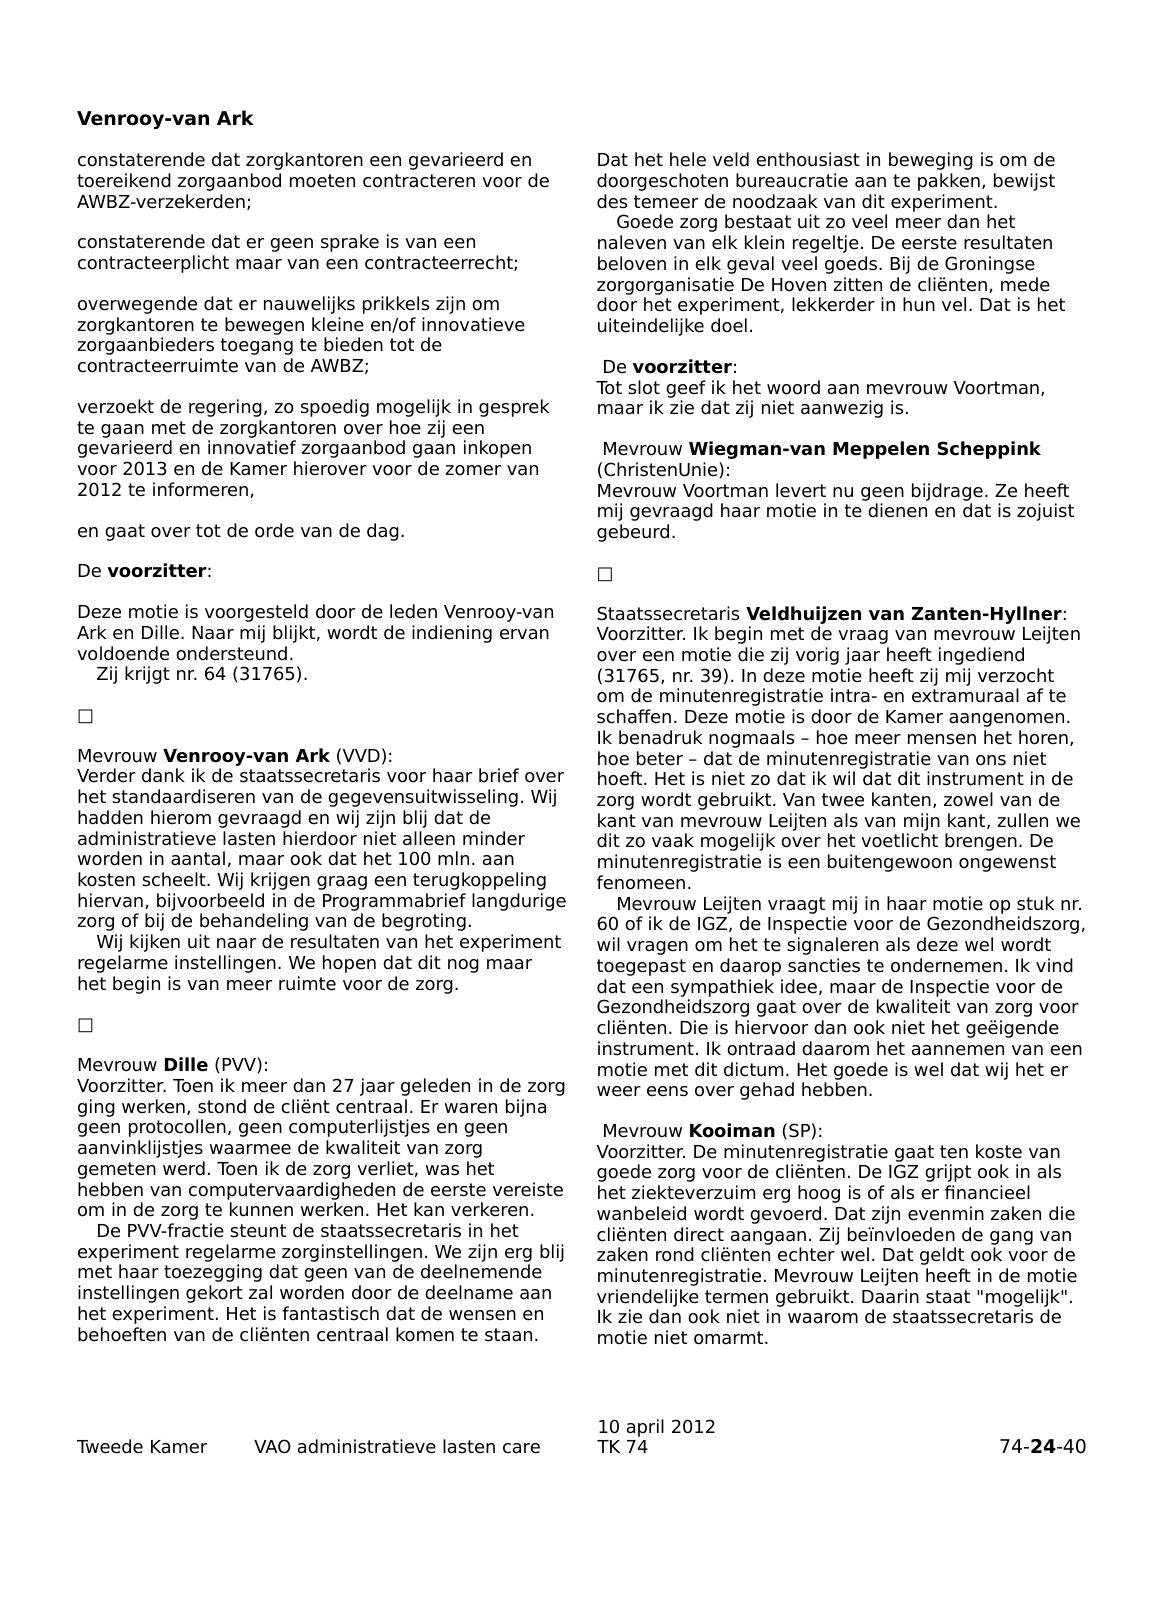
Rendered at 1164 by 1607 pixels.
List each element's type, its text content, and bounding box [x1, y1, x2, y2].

text constaterende dat zorgkantoren een gevarieerd en toereikend zorgaanbod moeten contracteren voor de AWBZ-verzekerden; [77, 150, 567, 212]
text Tot slot geef ik het woord aan mevrouw Voortman, maar ik zie dat zij niet aanwezig is. [596, 377, 1087, 419]
text Voorzitter. De minutenregistratie gaat ten koste van goede zorg voor de cliënten. De IGZ grijpt ook in als het ziekteverzuim erg hoog is of als er financieel wanbeleid wordt gevoerd. Dat zijn evenmin zaken die cliënten direct aangaan. Zij beïnvloeden de gang van zaken rond cliënten echter wel. Dat geldt ook voor de minutenregistratie. Mevrouw Leijten heeft in de motie vriendelijke termen gebruikt. Daarin staat "mogelijk". Ik zie dan ook niet in waarom de staatssecretaris de motie niet omarmt. [596, 1142, 1087, 1349]
text De PVV-fractie steunt de staatssecretaris in het experiment regelarme zorginstellingen. We zijn erg blij met haar toezegging dat geen van de deelnemende instellingen gekort zal worden door de deelname aan het experiment. Het is fantastisch dat de wensen en behoeften van de cliënten centraal komen te staan. [77, 1221, 567, 1345]
text overwegende dat er nauwelijks prikkels zijn om zorgkantoren te bewegen kleine en/of innovatieve zorgaanbieders toegang te bieden tot de contracteerruimte van de AWBZ; [77, 294, 567, 377]
text en gaat over tot de orde van de dag. [77, 520, 567, 541]
text Mevrouw Leijten vraagt mij in haar motie op stuk nr. 60 of ik de IGZ, de Inspectie voor de Gezondheidszorg, wil vragen om het te signaleren als deze wel wordt toegepast en daarop sancties te ondernemen. Ik vind dat een sympathiek idee, maar de Inspectie voor de Gezondheidszorg gaat over de kwaliteit van zorg voor cliënten. Die is hiervoor dan ook niet het geëigende instrument. Ik ontraad daarom het aannemen van een motie met dit dictum. Het goede is wel dat wij het er weer eens over gehad hebben. [596, 893, 1087, 1101]
text Deze motie is voorgesteld door de leden Venrooy-van Ark en Dille. Naar mij blijkt, wordt de indiening ervan voldoende ondersteund. [77, 602, 567, 664]
text Mevrouw Venrooy-van Ark (VVD): [77, 746, 567, 766]
text Mevrouw Dille (PVV): [77, 1055, 567, 1076]
text Mevrouw Voortman levert nu geen bijdrage. Ze heeft mij gevraagd haar motie in te dienen en dat is zojuist gebeurd. [596, 480, 1087, 543]
text Wij kijken uit naar de resultaten van het experiment regelarme instellingen. We hopen dat dit nog maar het begin is van meer ruimte voor de zorg. [77, 932, 567, 994]
text □ [596, 563, 1087, 583]
text Zij krijgt nr. 64 (31765). [77, 664, 567, 685]
text Mevrouw Wiegman-van Meppelen Scheppink (ChristenUnie): [596, 439, 1087, 480]
text constaterende dat er geen sprake is van een contracteerplicht maar van een contracteerrecht; [77, 232, 567, 274]
text Voorzitter. Toen ik meer dan 27 jaar geleden in de zorg ging werken, stond de cliënt centraal. Er waren bijna geen protocollen, geen computerlijstjes en geen aanvinklijstjes waarmee de kwaliteit van zorg gemeten werd. Toen ik de zorg verliet, was het hebben van computervaardigheden de eerste vereiste om in de zorg te kunnen werken. Het kan verkeren. [77, 1076, 567, 1221]
text Staatssecretaris Veldhuijzen van Zanten-Hyllner: [596, 603, 1087, 624]
text De voorzitter: [77, 561, 567, 582]
text □ [77, 705, 567, 726]
text verzoekt de regering, zo spoedig mogelijk in gesprek te gaan met de zorgkantoren over hoe zij een gevarieerd en innovatief zorgaanbod gaan inkopen voor 2013 en de Kamer hierover voor de zomer van 2012 te informeren, [77, 397, 567, 500]
text Dat het hele veld enthousiast in beweging is om de doorgeschoten bureaucratie aan te pakken, bewijst des temeer de noodzaak van dit experiment. [596, 150, 1087, 212]
text De voorzitter: [596, 357, 1087, 377]
text Verder dank ik de staatssecretaris voor haar brief over het standaardiseren van de gegevensuitwisseling. Wij hadden hierom gevraagd en wij zijn blij dat de administratieve lasten hierdoor niet alleen minder worden in aantal, maar ook dat het 100 mln. aan kosten scheelt. Wij krijgen graag een terugkoppeling hiervan, bijvoorbeeld in de Programmabrief langdurige zorg of bij de behandeling van de begroting. [77, 766, 567, 932]
text Goede zorg bestaat uit zo veel meer dan het naleven van elk klein regeltje. De eerste resultaten beloven in elk geval veel goeds. Bij de Groningse zorgorganisatie De Hoven zitten de cliënten, mede door het experiment, lekkerder in hun vel. Dat is het uiteindelijke doel. [596, 212, 1087, 337]
text □ [77, 1014, 567, 1035]
text Mevrouw Kooiman (SP): [596, 1121, 1087, 1142]
text Voorzitter. Ik begin met de vraag van mevrouw Leijten over een motie die zij vorig jaar heeft ingediend (31765, nr. 39). In deze motie heeft zij mij verzocht om de minutenregistratie intra- en extramuraal af te schaffen. Deze motie is door de Kamer aangenomen. Ik benadruk nogmaals – hoe meer mensen het horen, hoe beter – dat de minutenregistratie van ons niet hoeft. Het is niet zo dat ik wil dat dit instrument in de zorg wordt gebruikt. Van twee kanten, zowel van de kant van mevrouw Leijten als van mijn kant, zullen we dit zo vaak mogelijk over het voetlicht brengen. De minutenregistratie is een buitengewoon ongewenst fenomeen. [596, 624, 1087, 893]
